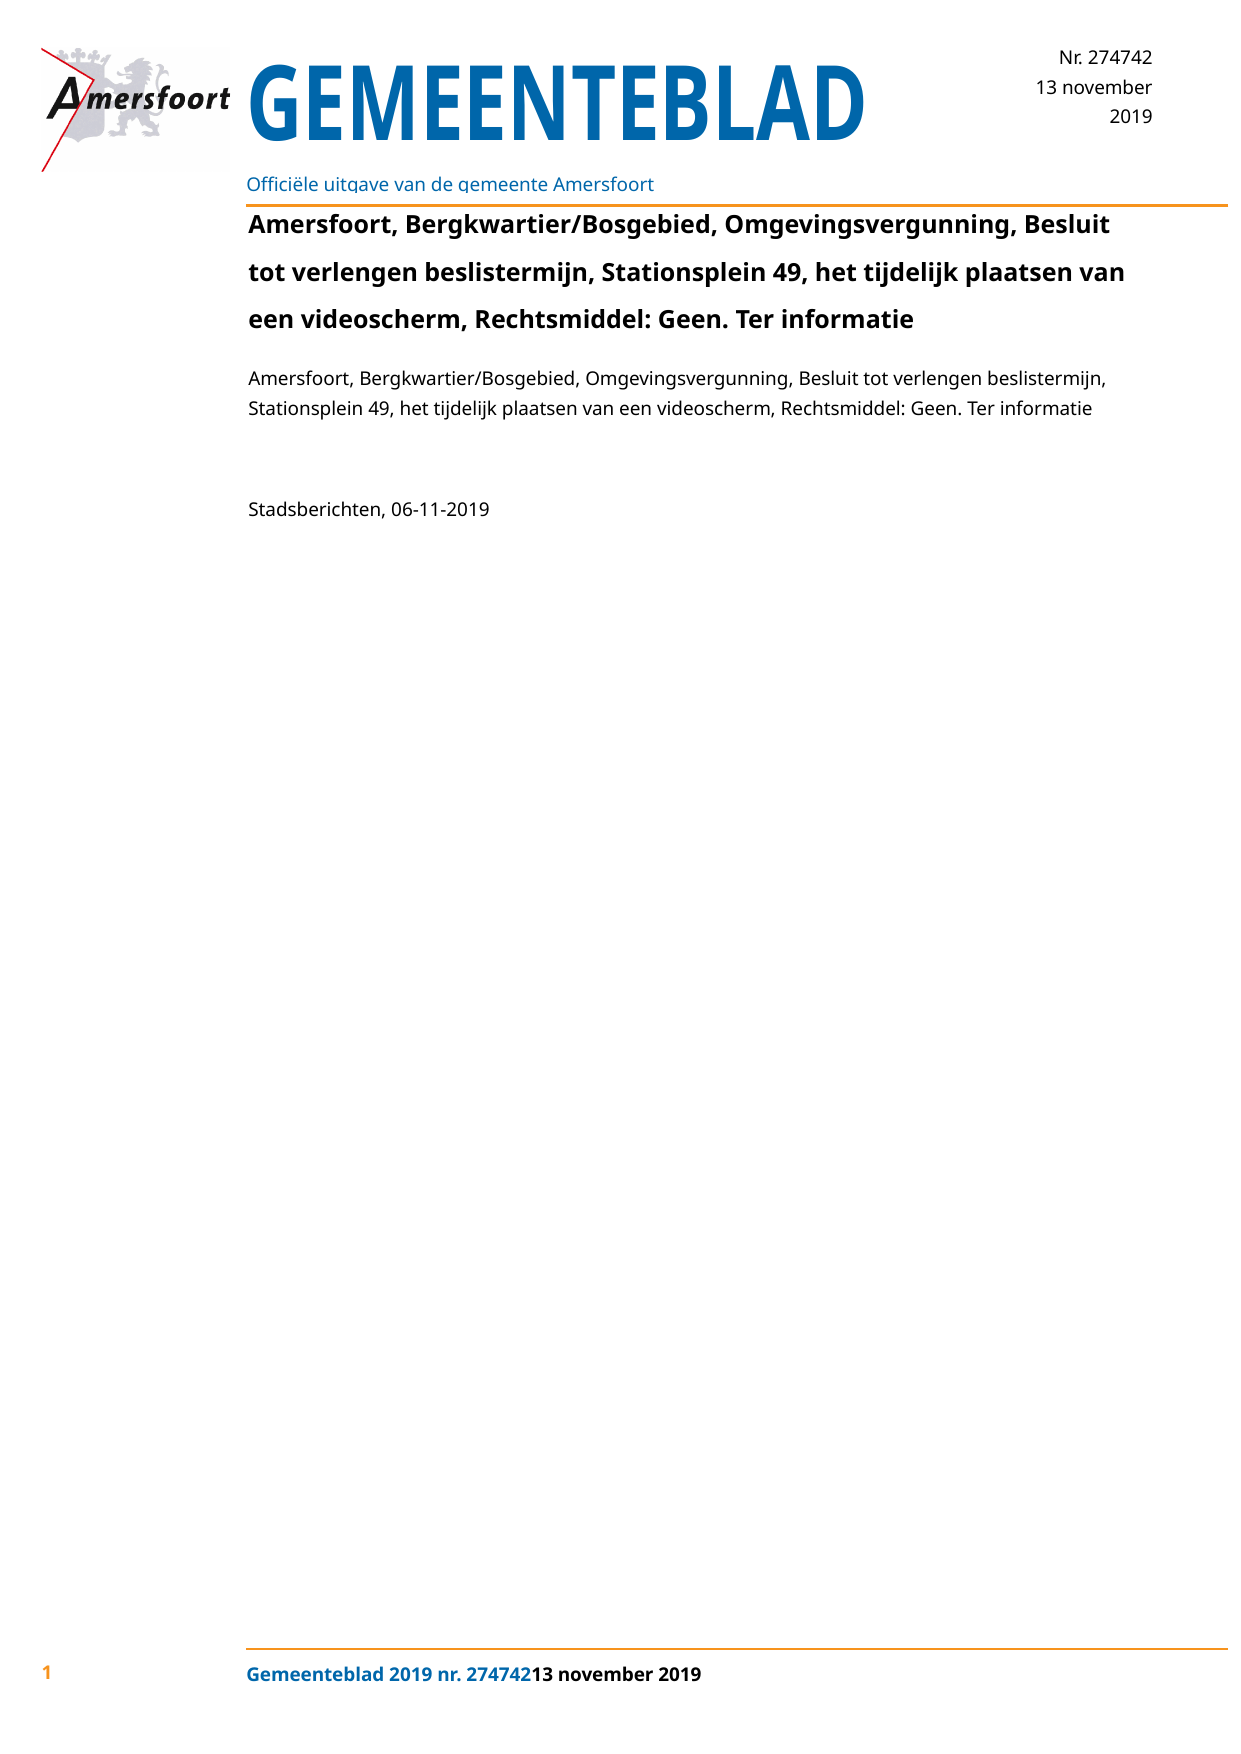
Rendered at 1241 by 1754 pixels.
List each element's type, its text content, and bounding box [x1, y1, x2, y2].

picture [41, 47, 231, 172]
text Amersfoort, Bergkwartier/Bosgebied, Omgevingsvergunning, Besluit tot verlengen beslistermijn, Stationsplein 49, het tijdelijk plaatsen van een videoscherm, Rechtsmiddel: Geen. Ter informatie [248, 366, 1152, 421]
text Amersfoort, Bergkwartier/Bosgebied, Omgevingsvergunning, Besluit tot verlengen beslistermijn, Stationsplein 49, het tijdelijk plaatsen van een videoscherm, Rechtsmiddel: Geen. Ter informatie [248, 207, 1152, 336]
text Stadsberichten, 06-11-2019 [248, 496, 1152, 522]
